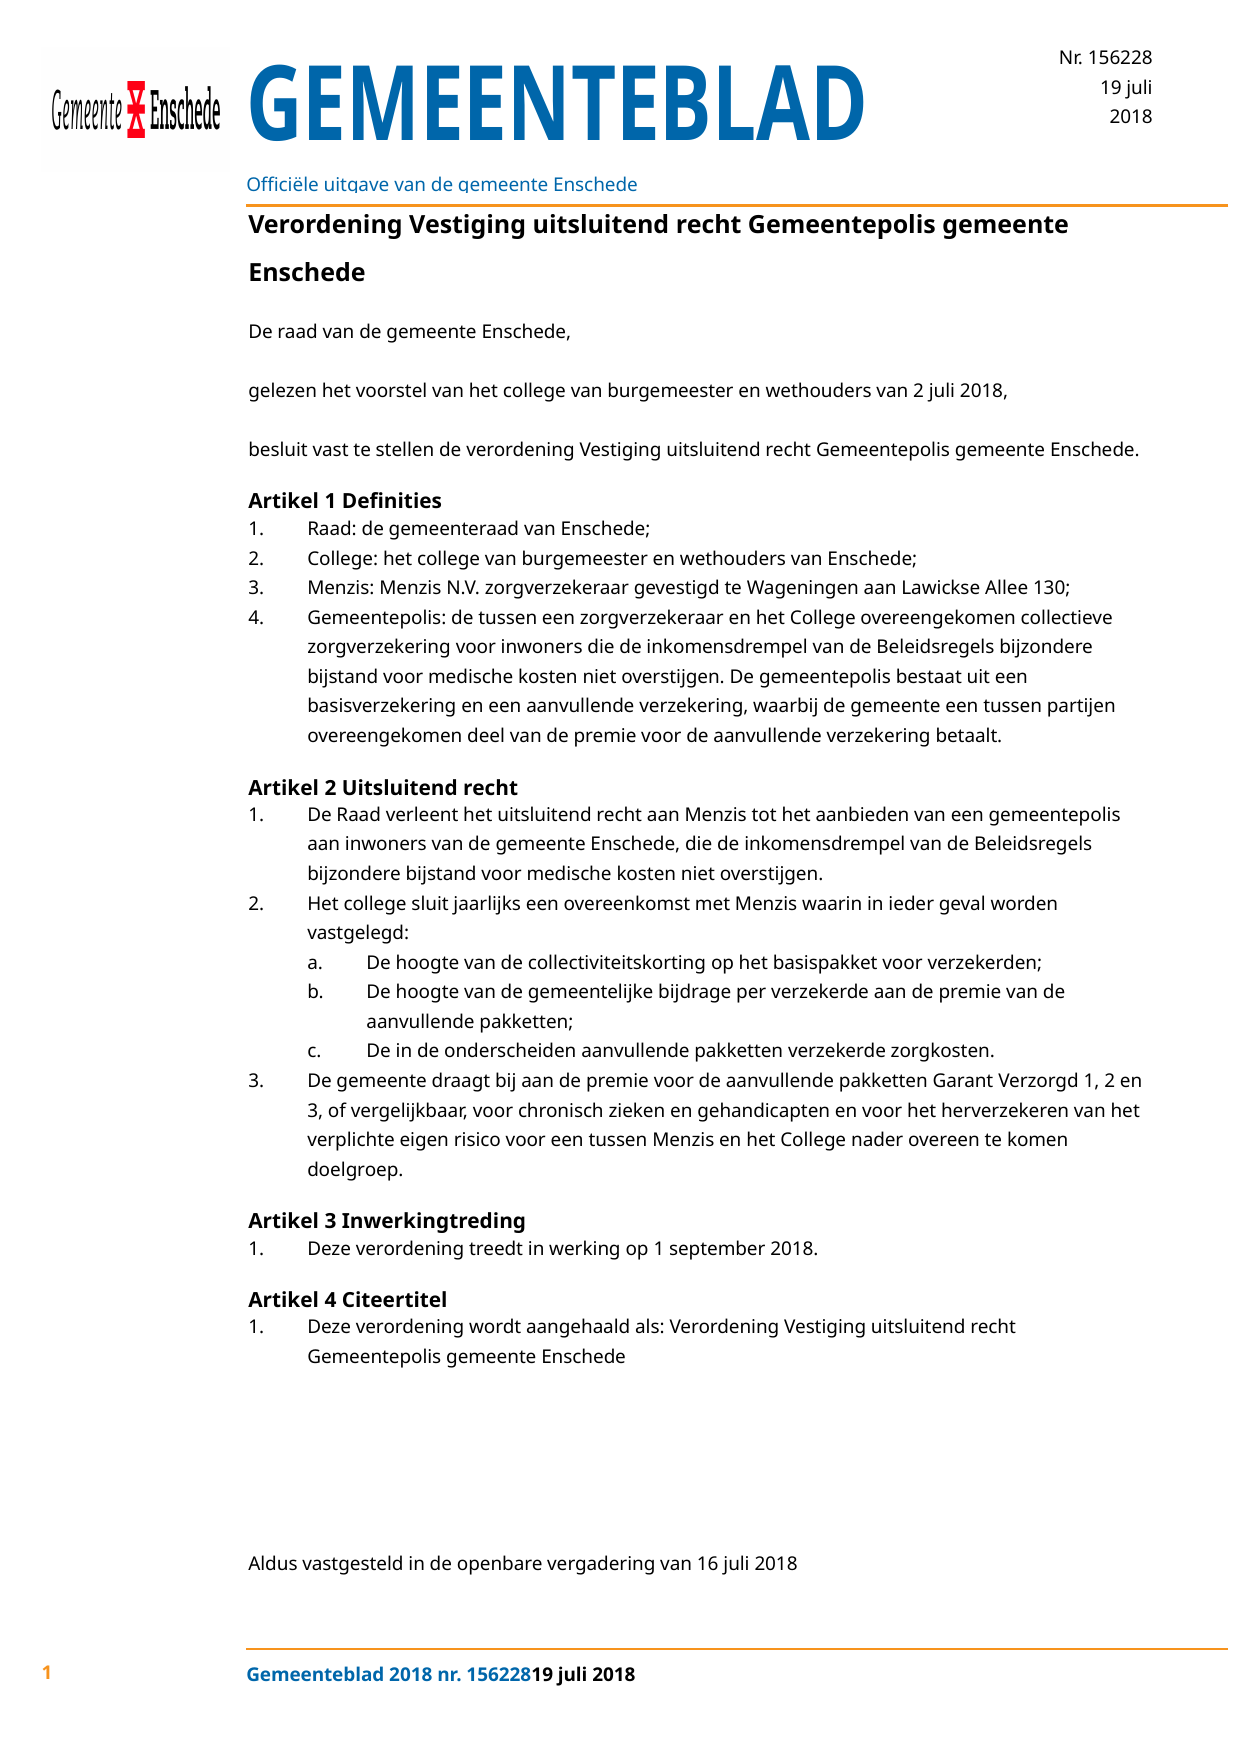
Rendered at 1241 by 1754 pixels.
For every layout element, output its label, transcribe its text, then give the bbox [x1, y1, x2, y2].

list De gemeente draagt bij aan de premie voor de aanvullende pakketten Garant Verzorgd 1, 2 en 3, of vergelijkbaar, voor chronisch zieken en gehandicapten en voor het herverzekeren van het verplichte eigen risico voor een tussen Menzis en het College nader overeen te komen doelgroep. [248, 1067, 1152, 1182]
list College: het college van burgemeester en wethouders van Enschede; [248, 545, 1152, 570]
text Artikel 3 Inwerkingtreding [248, 1206, 1152, 1235]
list De in de onderscheiden aanvullende pakketten verzekerde zorgkosten. [307, 1038, 1152, 1063]
text Artikel 1 Definities [248, 487, 1152, 515]
list Deze verordening treedt in werking op 1 september 2018. [248, 1235, 1152, 1261]
text Verordening Vestiging uitsluitend recht Gemeentepolis gemeente Enschede [248, 207, 1152, 288]
list Raad: de gemeenteraad van Enschede; [248, 515, 1152, 541]
text Artikel 2 Uitsluitend recht [248, 773, 1152, 801]
text gelezen het voorstel van het college van burgemeester en wethouders van 2 juli 2018, [248, 377, 1152, 403]
text besluit vast te stellen de verordening Vestiging uitsluitend recht Gemeentepolis gemeente Enschede. [248, 436, 1152, 462]
list Gemeentepolis: de tussen een zorgverzekeraar en het College overeengekomen collectieve zorgverzekering voor inwoners die de inkomensdrempel van de Beleidsregels bijzondere bijstand voor medische kosten niet overstijgen. De gemeentepolis bestaat uit een basisverzekering en een aanvullende verzekering, waarbij de gemeente een tussen partijen overeengekomen deel van de premie voor de aanvullende verzekering betaalt. [248, 604, 1152, 748]
text De raad van de gemeente Enschede, [248, 318, 1152, 344]
list De hoogte van de gemeentelijke bijdrage per verzekerde aan de premie van de aanvullende pakketten; [307, 978, 1152, 1034]
list De Raad verleent het uitsluitend recht aan Menzis tot het aanbieden van een gemeentepolis aan inwoners van de gemeente Enschede, die de inkomensdrempel van de Beleidsregels bijzondere bijstand voor medische kosten niet overstijgen. [248, 801, 1152, 886]
list De hoogte van de collectiviteitskorting op het basispakket voor verzekerden; [307, 949, 1152, 975]
text Aldus vastgesteld in de openbare vergadering van 16 juli 2018 [248, 1550, 1152, 1576]
list Het college sluit jaarlijks een overeenkomst met Menzis waarin in ieder geval worden vastgelegd: [248, 890, 1152, 945]
list Menzis: Menzis N.V. zorgverzekeraar gevestigd te Wageningen aan Lawickse Allee 130; [248, 574, 1152, 600]
picture [41, 47, 231, 172]
list Deze verordening wordt aangehaald als: Verordening Vestiging uitsluitend recht Gemeentepolis gemeente Enschede [248, 1314, 1152, 1369]
text Artikel 4 Citeertitel [248, 1285, 1152, 1314]
